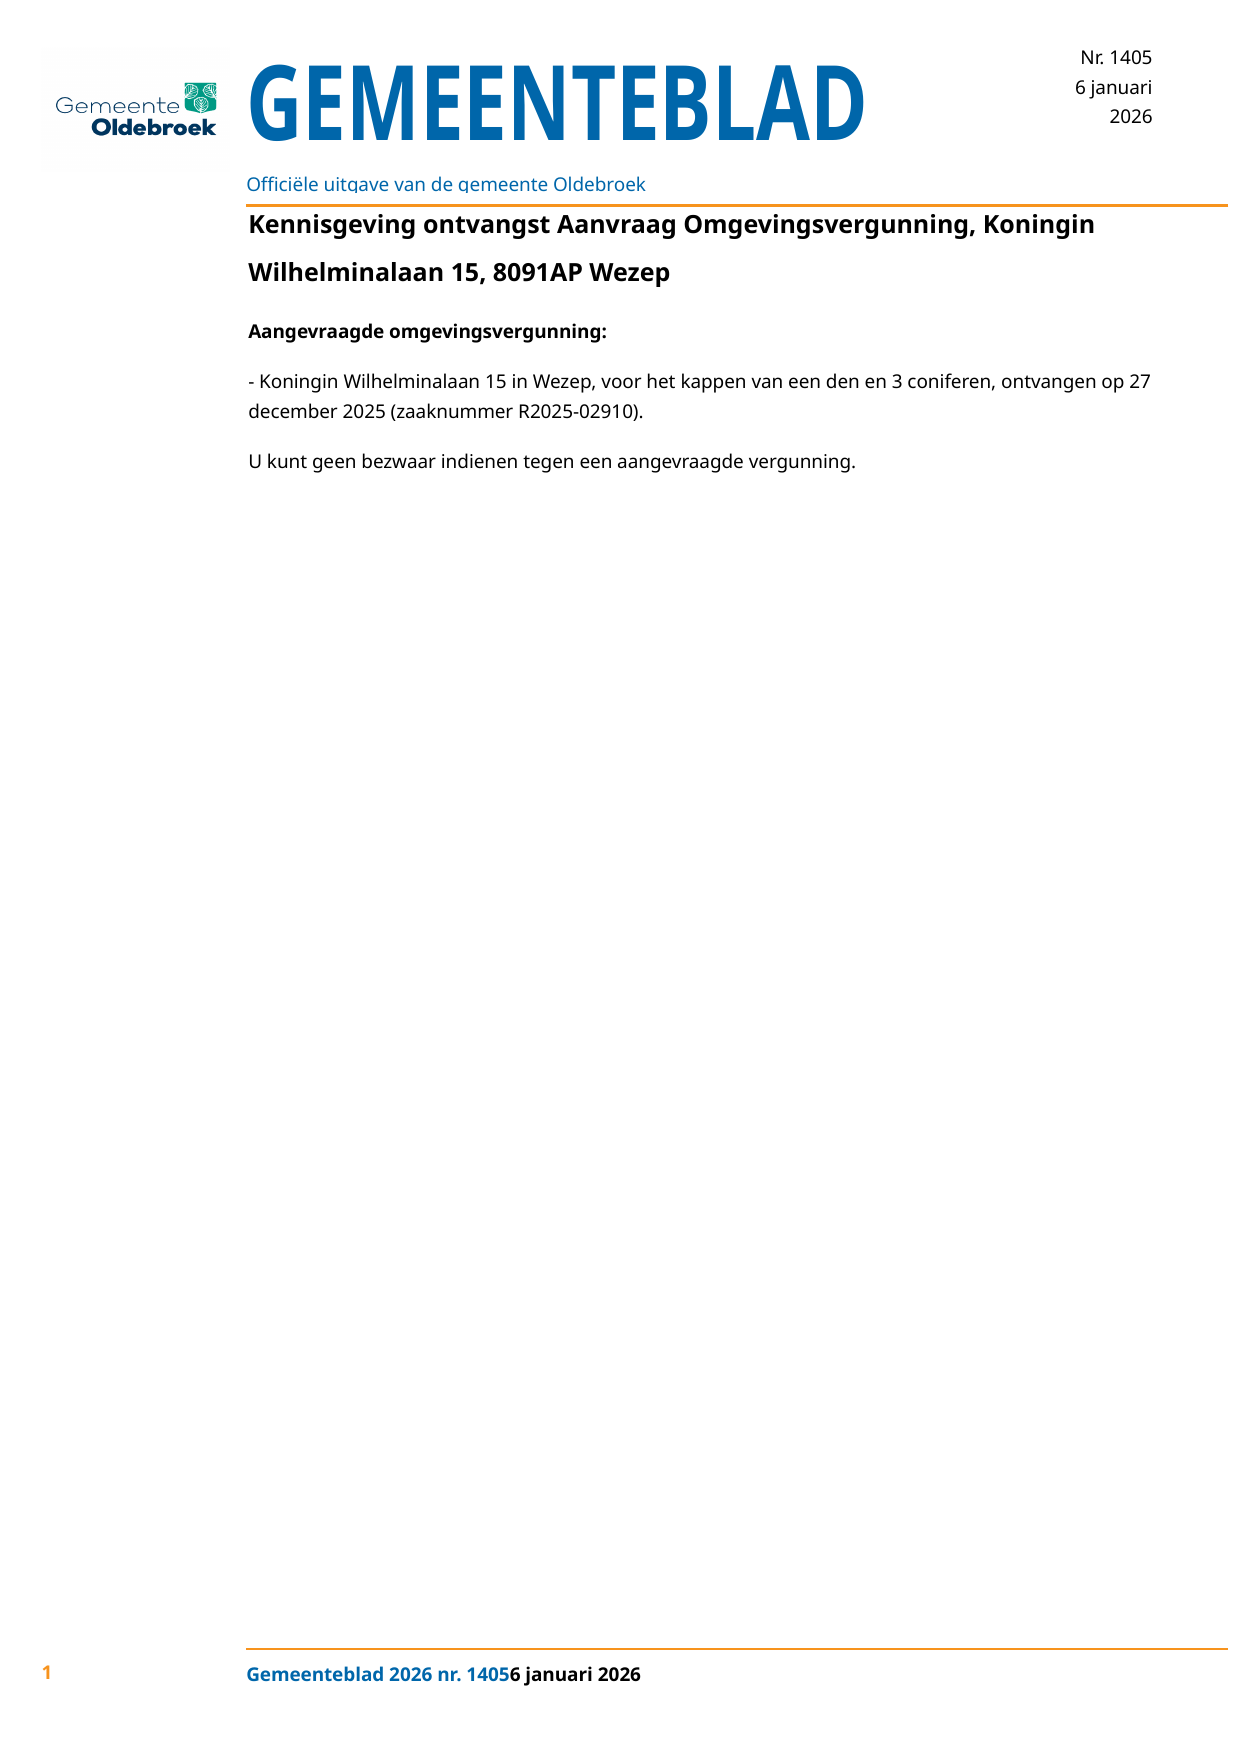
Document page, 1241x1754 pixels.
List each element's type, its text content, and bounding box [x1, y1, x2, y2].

text Aangevraagde omgevingsvergunning: [248, 318, 1152, 344]
picture [41, 47, 231, 172]
text - Koningin Wilhelminalaan 15 in Wezep, voor het kappen van een den en 3 coniferen, ontvangen op 27 december 2025 (zaaknummer R2025-02910). [248, 368, 1152, 424]
text U kunt geen bezwaar indienen tegen een aangevraagde vergunning. [248, 448, 1152, 474]
text Kennisgeving ontvangst Aanvraag Omgevingsvergunning, Koningin Wilhelminalaan 15, 8091AP Wezep [248, 207, 1152, 288]
